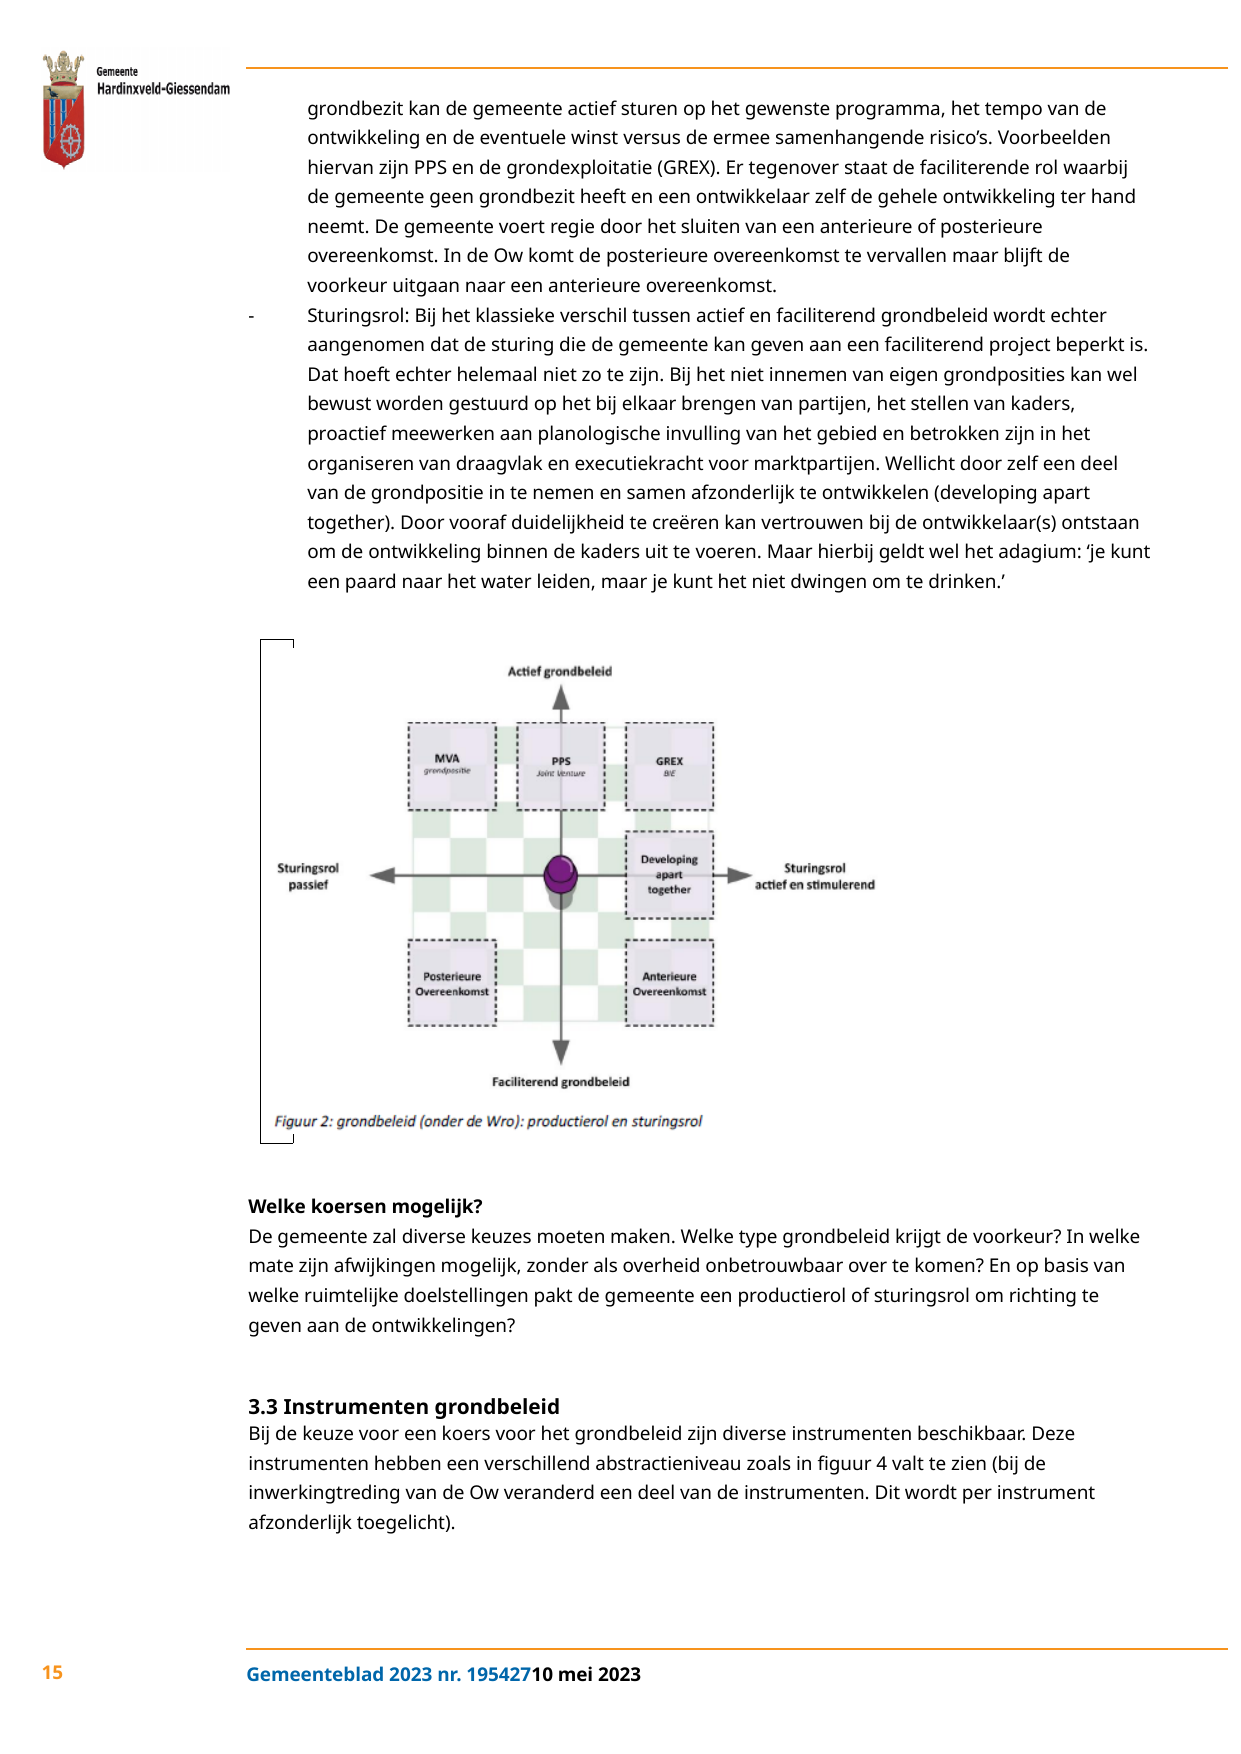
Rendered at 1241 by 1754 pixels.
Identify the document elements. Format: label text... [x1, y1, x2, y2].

picture [268, 648, 889, 1134]
text Welke koersen mogelijk? [248, 1193, 1152, 1219]
list Sturingsrol: Bij het klassieke verschil tussen actief en faciliterend grondbeleid wordt echter aangenomen dat de sturing die de gemeente kan geven aan een faciliterend project beperkt is. Dat hoeft echter helemaal niet zo te zijn. Bij het niet innemen van eigen grondposities kan wel bewust worden gestuurd op het bij elkaar brengen van partijen, het stellen van kaders, proactief meewerken aan planologische invulling van het gebied en betrokken zijn in het organiseren van draagvlak en executiekracht voor marktpartijen. Wellicht door zelf een deel van de grondpositie in te nemen en samen afzonderlijk te ontwikkelen (developing apart together). Door vooraf duidelijkheid te creëren kan vertrouwen bij de ontwikkelaar(s) ontstaan om de ontwikkeling binnen de kaders uit te voeren. Maar hierbij geldt wel het adagium: ‘je kunt een paard naar het water leiden, maar je kunt het niet dwingen om te drinken.’ [248, 302, 1152, 594]
list grondbezit kan de gemeente actief sturen op het gewenste programma, het tempo van de ontwikkeling en de eventuele winst versus de ermee samenhangende risico’s. Voorbeelden hiervan zijn PPS en de grondexploitatie (GREX). Er tegenover staat de faciliterende rol waarbij de gemeente geen grondbezit heeft en een ontwikkelaar zelf de gehele ontwikkeling ter hand neemt. De gemeente voert regie door het sluiten van een anterieure of posterieure overeenkomst. In de Ow komt de posterieure overeenkomst te vervallen maar blijft de voorkeur uitgaan naar een anterieure overeenkomst. [248, 95, 1152, 298]
text 3.3 Instrumenten grondbeleid [248, 1392, 1152, 1420]
text De gemeente zal diverse keuzes moeten maken. Welke type grondbeleid krijgt de voorkeur? In welke mate zijn afwijkingen mogelijk, zonder als overheid onbetrouwbaar over te komen? En op basis van welke ruimtelijke doelstellingen pakt de gemeente een productierol of sturingsrol om richting te geven aan de ontwikkelingen? [248, 1223, 1152, 1337]
picture [41, 47, 231, 172]
text Bij de keuze voor een koers voor het grondbeleid zijn diverse instrumenten beschikbaar. Deze instrumenten hebben een verschillend abstractieniveau zoals in figuur 4 valt te zien (bij de inwerkingtreding van de Ow veranderd een deel van de instrumenten. Dit wordt per instrument afzonderlijk toegelicht). [248, 1420, 1152, 1535]
